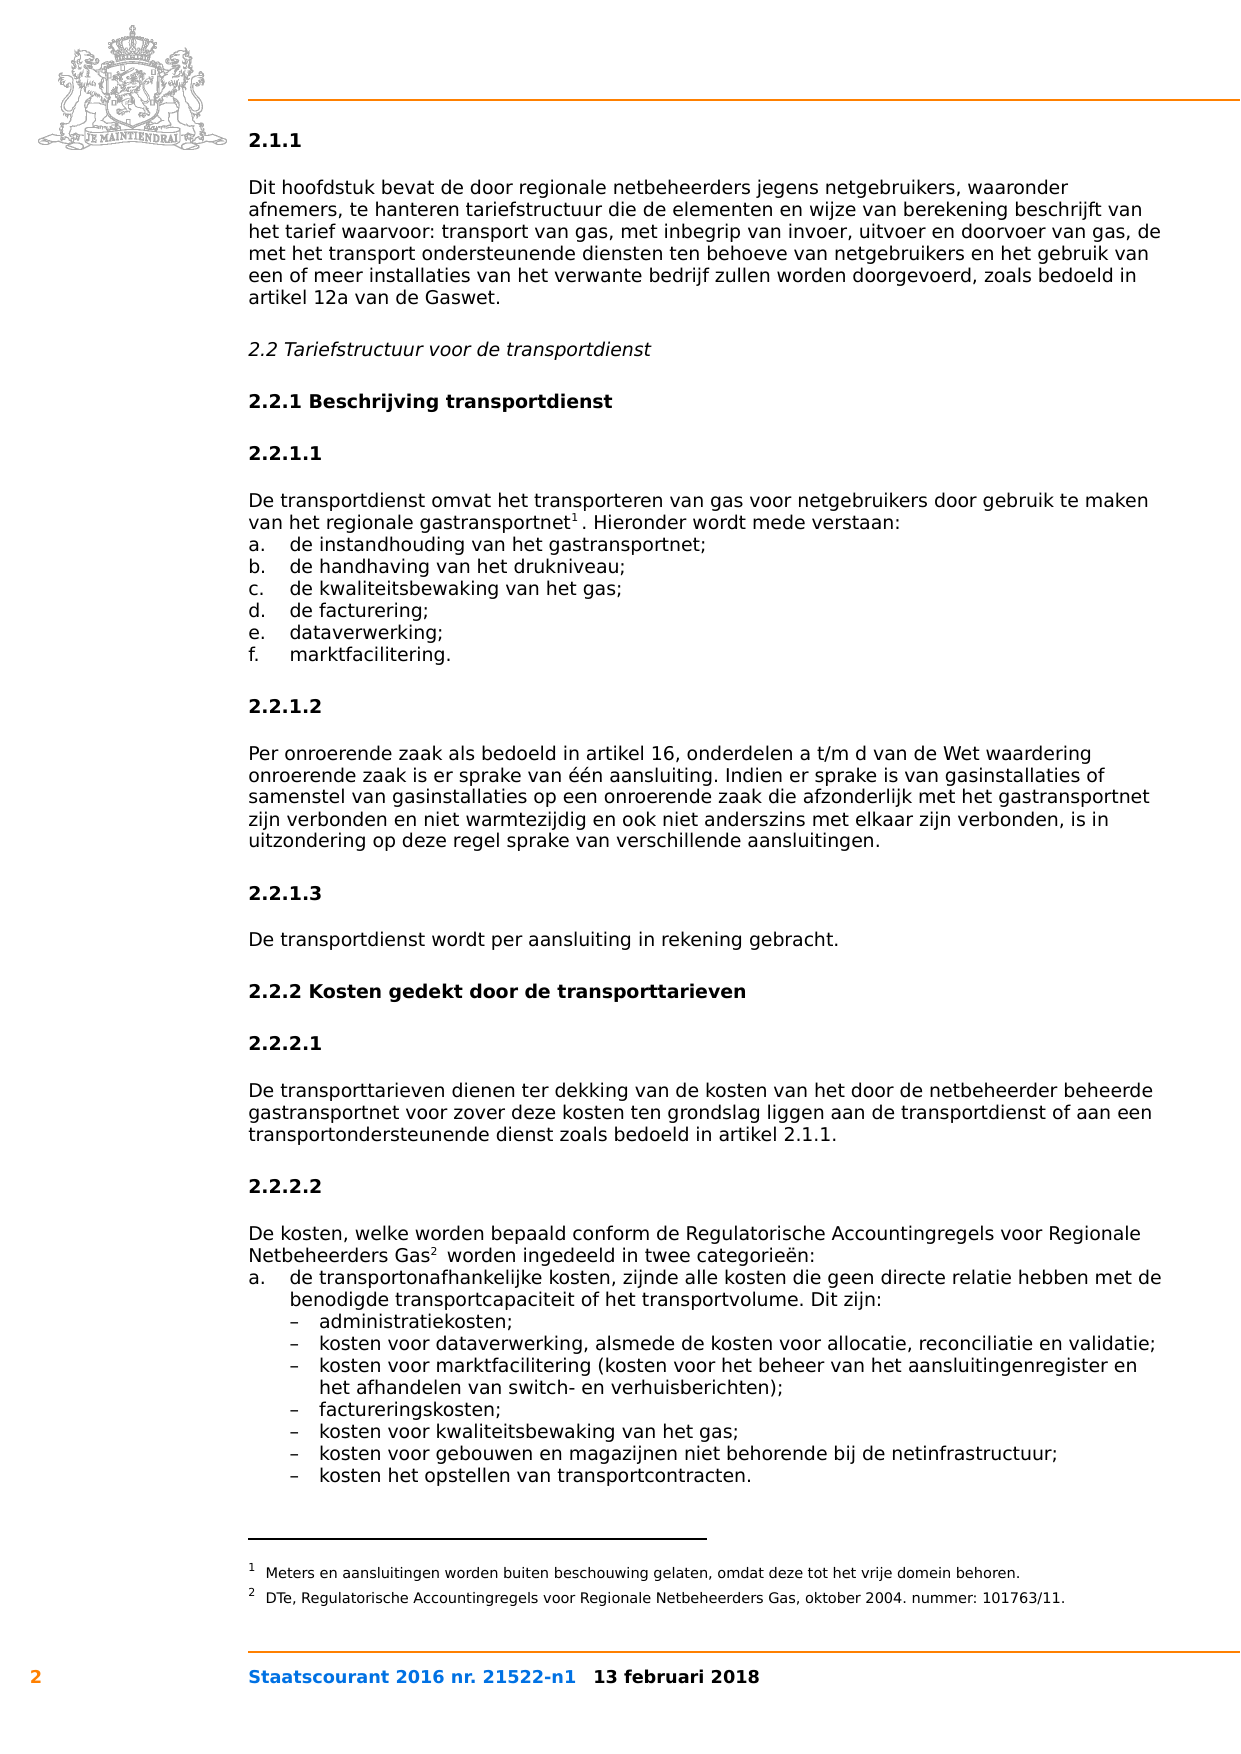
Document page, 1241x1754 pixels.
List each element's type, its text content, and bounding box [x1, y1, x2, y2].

subtitle 2.2.1.1 [248, 443, 1163, 465]
subtitle 2.2.2 Kosten gedekt door de transporttarieven [248, 981, 1163, 1003]
text De kosten, welke worden bepaald conform de Regulatorische Accountingregels voor Regionale Netbeheerders Gas worden ingedeeld in twee categorieën: [248, 1223, 1163, 1267]
text d. de facturering; [248, 599, 1163, 622]
text c. de kwaliteitsbewaking van het gas; [248, 578, 1163, 599]
text – administratiekosten; [289, 1311, 1163, 1333]
picture [38, 25, 227, 150]
text De transportdienst wordt per aansluiting in rekening gebracht. [248, 929, 1163, 951]
text b. de handhaving van het drukniveau; [248, 556, 1163, 578]
text DTe, Regulatorische Accountingregels voor Regionale Netbeheerders Gas, oktober 2004. nummer: 101763/11. [248, 1586, 1163, 1608]
text Meters en aansluitingen worden buiten beschouwing gelaten, omdat deze tot het vrije domein behoren. [248, 1561, 1163, 1583]
subtitle 2.2.1.2 [248, 696, 1163, 717]
text De transportdienst omvat het transporteren van gas voor netgebruikers door gebruik te maken van het regionale gastransportnet. Hieronder wordt mede verstaan: [248, 490, 1163, 534]
text – kosten voor gebouwen en magazijnen niet behorende bij de netinfrastructuur; [289, 1443, 1163, 1465]
text – kosten het opstellen van transportcontracten. [289, 1465, 1163, 1487]
text De transporttarieven dienen ter dekking van de kosten van het door de netbeheerder beheerde gastransportnet voor zover deze kosten ten grondslag liggen aan de transportdienst of aan een transportondersteunende dienst zoals bedoeld in artikel 2.1.1. [248, 1080, 1163, 1146]
subtitle 2.2.2.2 [248, 1176, 1163, 1198]
text Dit hoofdstuk bevat de door regionale netbeheerders jegens netgebruikers, waaronder afnemers, te hanteren tariefstructuur die de elementen en wijze van berekening beschrijft van het tarief waarvoor: transport van gas, met inbegrip van invoer, uitvoer en doorvoer van gas, de met het transport ondersteunende diensten ten behoeve van netgebruikers en het gebruik van een of meer installaties van het verwante bedrijf zullen worden doorgevoerd, zoals bedoeld in artikel 12a van de Gaswet. [248, 177, 1163, 309]
text e. dataverwerking; [248, 622, 1163, 643]
text – factureringskosten; [289, 1399, 1163, 1421]
subtitle 2.1.1 [248, 130, 1163, 152]
subtitle 2.2 Tariefstructuur voor de transportdienst [248, 339, 1163, 361]
text – kosten voor kwaliteitsbewaking van het gas; [289, 1421, 1163, 1443]
text a. de transportonafhankelijke kosten, zijnde alle kosten die geen directe relatie hebben met de benodigde transportcapaciteit of het transportvolume. Dit zijn: [248, 1267, 1163, 1311]
text – kosten voor dataverwerking, alsmede de kosten voor allocatie, reconciliatie en validatie; [289, 1333, 1163, 1355]
text a. de instandhouding van het gastransportnet; [248, 534, 1163, 556]
subtitle 2.2.1 Beschrijving transportdienst [248, 391, 1163, 413]
text Per onroerende zaak als bedoeld in artikel 16, onderdelen a t/m d van de Wet waardering onroerende zaak is er sprake van één aansluiting. Indien er sprake is van gasinstallaties of samenstel van gasinstallaties op een onroerende zaak die afzonderlijk met het gastransportnet zijn verbonden en niet warmtezijdig en ook niet anderszins met elkaar zijn verbonden, is in uitzondering op deze regel sprake van verschillende aansluitingen. [248, 742, 1163, 852]
text f. marktfacilitering. [248, 643, 1163, 666]
subtitle 2.2.1.3 [248, 882, 1163, 904]
subtitle 2.2.2.1 [248, 1033, 1163, 1055]
text – kosten voor marktfacilitering (kosten voor het beheer van het aansluitingenregister en het afhandelen van switch- en verhuisberichten); [289, 1355, 1163, 1399]
